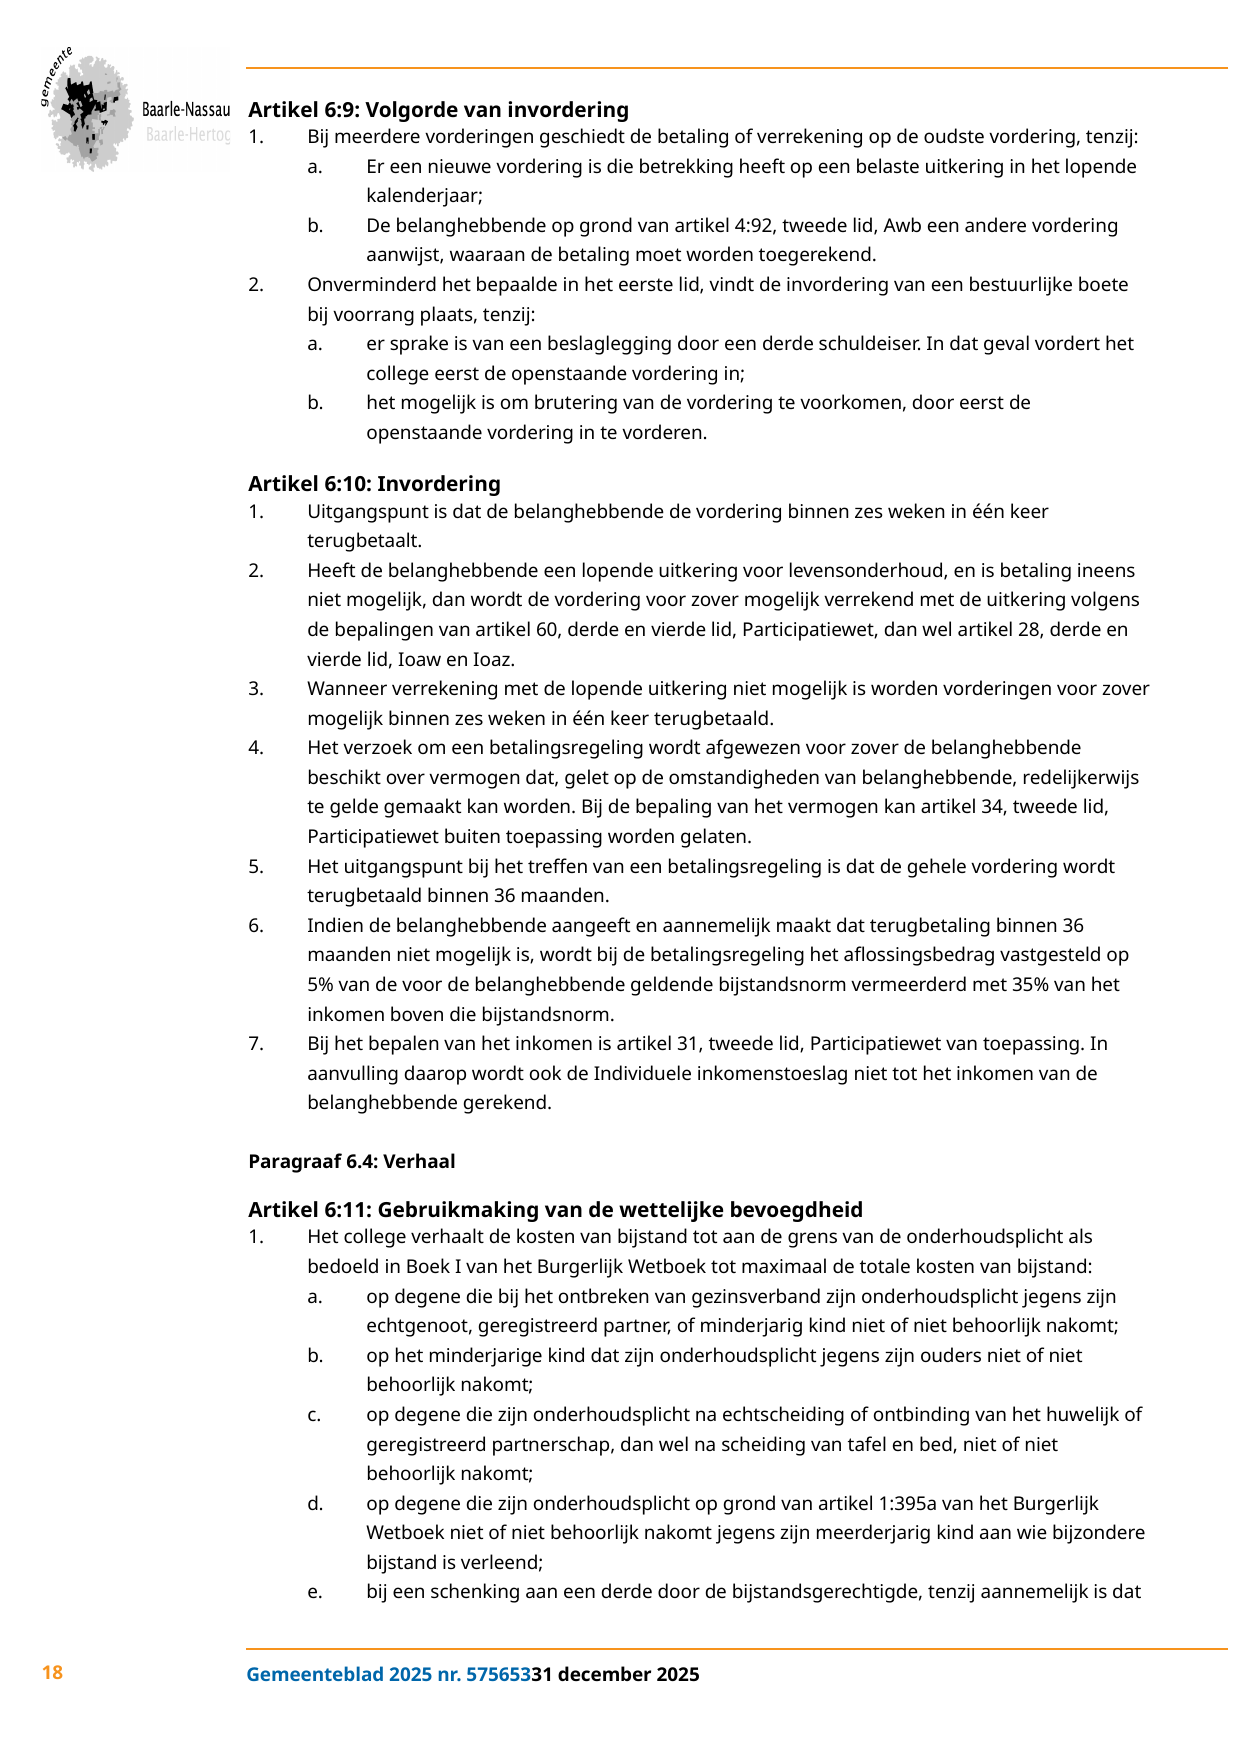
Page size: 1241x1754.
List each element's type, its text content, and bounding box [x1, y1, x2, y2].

list op degene die bij het ontbreken van gezinsverband zijn onderhoudsplicht jegens zijn echtgenoot, geregistreerd partner, of minderjarig kind niet of niet behoorlijk nakomt; [307, 1283, 1152, 1338]
list Het college verhaalt de kosten van bijstand tot aan de grens van de onderhoudsplicht als bedoeld in Boek I van het Burgerlijk Wetboek tot maximaal de totale kosten van bijstand: [248, 1224, 1152, 1279]
list Indien de belanghebbende aangeeft en aannemelijk maakt dat terugbetaling binnen 36 maanden niet mogelijk is, wordt bij de betalingsregeling het aflossingsbedrag vastgesteld op 5% van de voor de belanghebbende geldende bijstandsnorm vermeerderd met 35% van het inkomen boven die bijstandsnorm. [248, 912, 1152, 1027]
list Er een nieuwe vordering is die betrekking heeft op een belaste uitkering in het lopende kalenderjaar; [307, 153, 1152, 208]
list op het minderjarige kind dat zijn onderhoudsplicht jegens zijn ouders niet of niet behoorlijk nakomt; [307, 1342, 1152, 1397]
list Bij meerdere vorderingen geschiedt de betaling of verrekening op de oudste vordering, tenzij: [248, 123, 1152, 149]
list Het verzoek om een betalingsregeling wordt afgewezen voor zover de belanghebbende beschikt over vermogen dat, gelet op de omstandigheden van belanghebbende, redelijkerwijs te gelde gemaakt kan worden. Bij de bepaling van het vermogen kan artikel 34, tweede lid, Participatiewet buiten toepassing worden gelaten. [248, 734, 1152, 849]
text Artikel 6:11: Gebruikmaking van de wettelijke bevoegdheid [248, 1195, 1152, 1224]
list op degene die zijn onderhoudsplicht op grond van artikel 1:395a van het Burgerlijk Wetboek niet of niet behoorlijk nakomt jegens zijn meerderjarig kind aan wie bijzondere bijstand is verleend; [307, 1490, 1152, 1575]
text Artikel 6:9: Volgorde van invordering [248, 95, 1152, 123]
list er sprake is van een beslaglegging door een derde schuldeiser. In dat geval vordert het college eerst de openstaande vordering in; [307, 330, 1152, 386]
list op degene die zijn onderhoudsplicht na echtscheiding of ontbinding van het huwelijk of geregistreerd partnerschap, dan wel na scheiding van tafel en bed, niet of niet behoorlijk nakomt; [307, 1401, 1152, 1486]
list Wanneer verrekening met de lopende uitkering niet mogelijk is worden vorderingen voor zover mogelijk binnen zes weken in één keer terugbetaald. [248, 675, 1152, 731]
list Heeft de belanghebbende een lopende uitkering voor levensonderhoud, en is betaling ineens niet mogelijk, dan wordt de vordering voor zover mogelijk verrekend met de uitkering volgens de bepalingen van artikel 60, derde en vierde lid, Participatiewet, dan wel artikel 28, derde en vierde lid, Ioaw en Ioaz. [248, 557, 1152, 672]
text Artikel 6:10: Invordering [248, 469, 1152, 498]
list bij een schenking aan een derde door de bijstandsgerechtigde, tenzij aannemelijk is dat [307, 1579, 1152, 1604]
list Onverminderd het bepaalde in het eerste lid, vindt de invordering van een bestuurlijke boete bij voorrang plaats, tenzij: [248, 271, 1152, 326]
picture [41, 47, 231, 172]
list Het uitgangspunt bij het treffen van een betalingsregeling is dat de gehele vordering wordt terugbetaald binnen 36 maanden. [248, 853, 1152, 908]
list het mogelijk is om brutering van de vordering te voorkomen, door eerst de openstaande vordering in te vorderen. [307, 389, 1152, 445]
list Uitgangspunt is dat de belanghebbende de vordering binnen zes weken in één keer terugbetaalt. [248, 498, 1152, 553]
list De belanghebbende op grond van artikel 4:92, tweede lid, Awb een andere vordering aanwijst, waaraan de betaling moet worden toegerekend. [307, 212, 1152, 267]
list Bij het bepalen van het inkomen is artikel 31, tweede lid, Participatiewet van toepassing. In aanvulling daarop wordt ook de Individuele inkomenstoeslag niet tot het inkomen van de belanghebbende gerekend. [248, 1030, 1152, 1115]
text Paragraaf 6.4: Verhaal [248, 1149, 1152, 1174]
